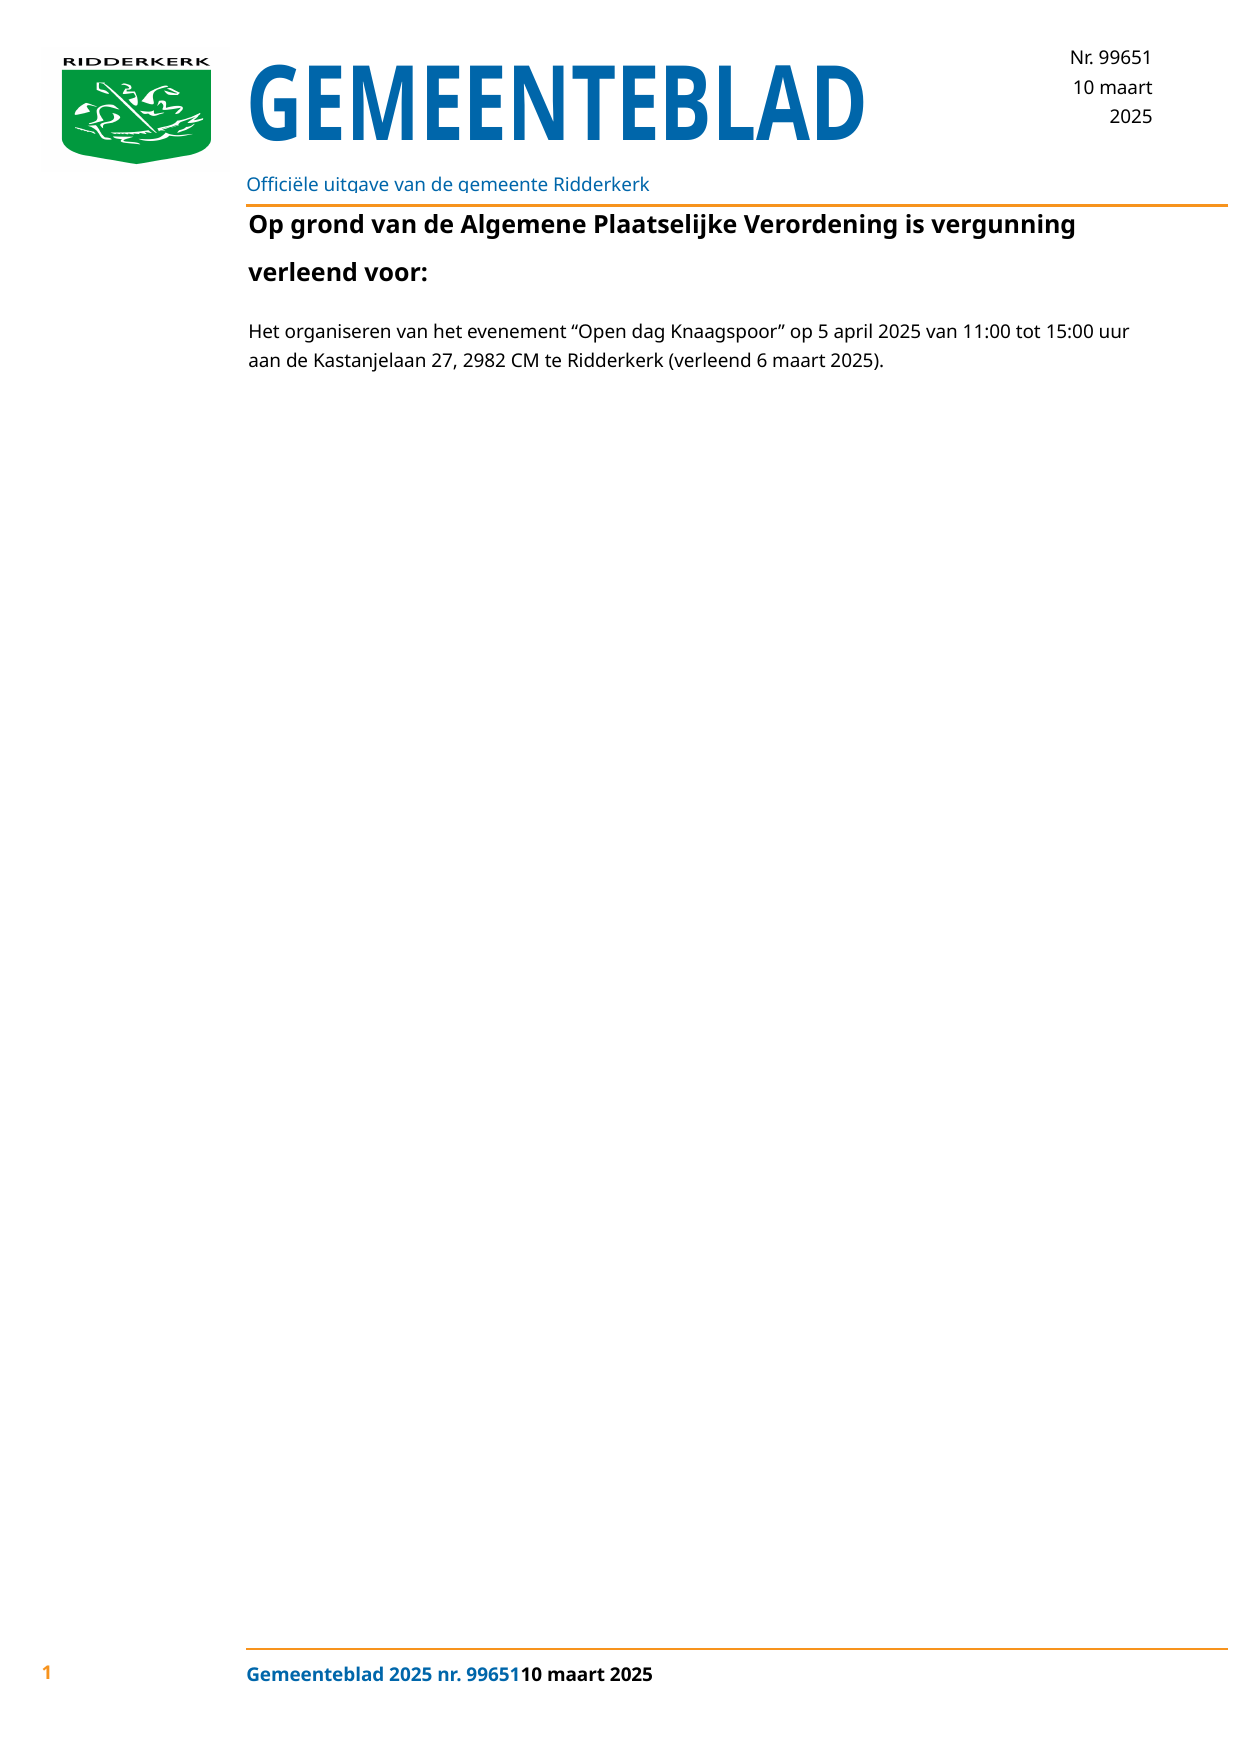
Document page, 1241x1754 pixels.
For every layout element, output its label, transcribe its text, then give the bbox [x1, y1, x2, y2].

picture [41, 47, 231, 172]
text Het organiseren van het evenement “Open dag Knaagspoor” op 5 april 2025 van 11:00 tot 15:00 uur aan de Kastanjelaan 27, 2982 CM te Ridderkerk (verleend 6 maart 2025). [248, 318, 1152, 373]
text Op grond van de Algemene Plaatselijke Verordening is vergunning verleend voor: [248, 207, 1152, 288]
